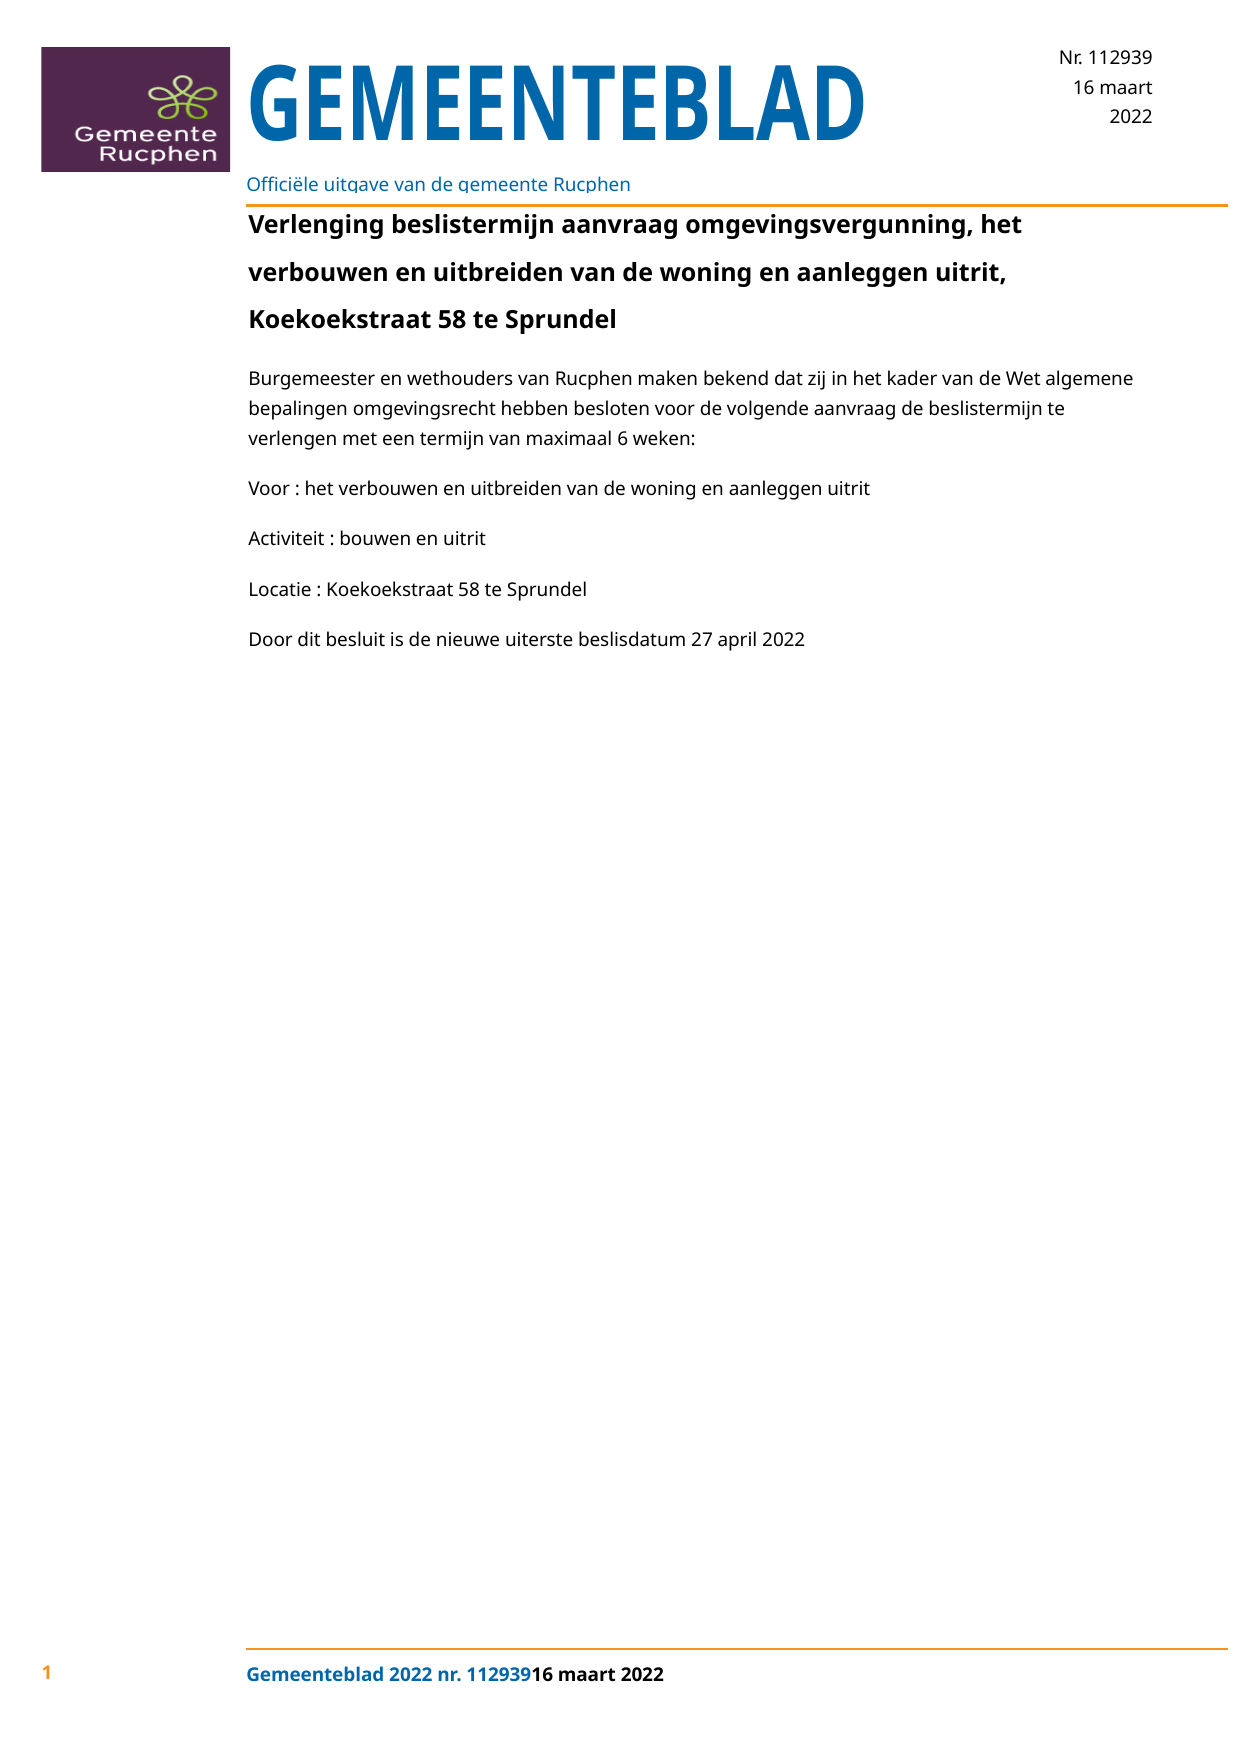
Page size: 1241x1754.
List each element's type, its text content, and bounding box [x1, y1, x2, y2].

text Verlenging beslistermijn aanvraag omgevingsvergunning, het verbouwen en uitbreiden van de woning en aanleggen uitrit, Koekoekstraat 58 te Sprundel [248, 207, 1152, 336]
text Voor : het verbouwen en uitbreiden van de woning en aanleggen uitrit [248, 475, 1152, 501]
text Locatie : Koekoekstraat 58 te Sprundel [248, 576, 1152, 602]
text Door dit besluit is de nieuwe uiterste beslisdatum 27 april 2022 [248, 626, 1152, 652]
text Burgemeester en wethouders van Rucphen maken bekend dat zij in het kader van de Wet algemene bepalingen omgevingsrecht hebben besloten voor de volgende aanvraag de beslistermijn te verlengen met een termijn van maximaal 6 weken: [248, 366, 1152, 450]
picture [41, 47, 231, 172]
text Activiteit : bouwen en uitrit [248, 526, 1152, 551]
